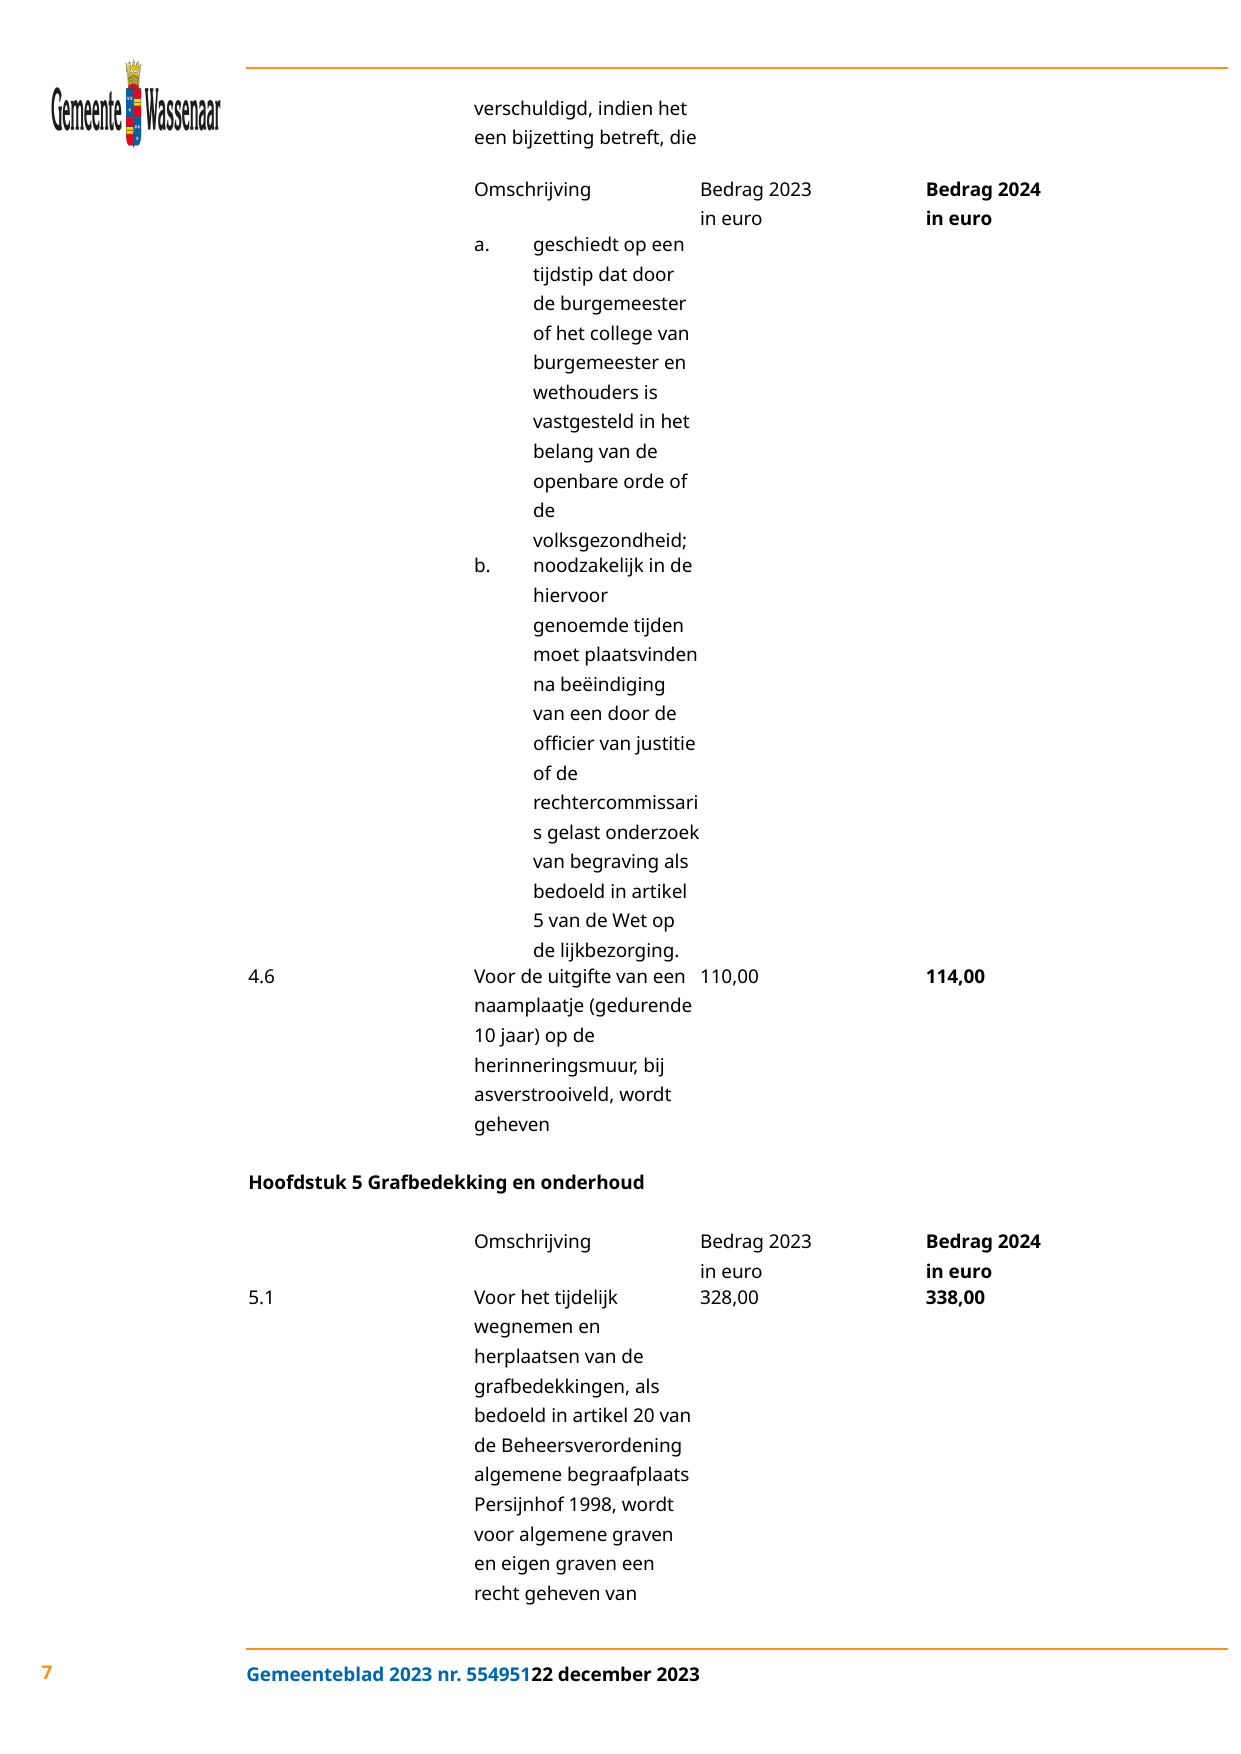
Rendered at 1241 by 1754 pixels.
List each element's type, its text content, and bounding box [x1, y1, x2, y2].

table_cell 4.6 [248, 963, 474, 1137]
table_cell [700, 150, 926, 176]
table_cell [926, 553, 1152, 963]
table_cell Voor de uitgifte van een naamplaatje (gedurende 10 jaar) op de herinneringsmuur, bij asverstrooiveld, wordt geheven [474, 963, 700, 1137]
table_header Bedrag 2024 in euro [926, 1229, 1152, 1284]
table_cell noodzakelijk in de hiervoor genoemde tijden moet plaatsvinden na beëindiging van een door de officier van justitie of de rechtercommissaris gelast onderzoek van begraving als bedoeld in artikel 5 van de Wet op de lijkbezorging. [474, 553, 700, 963]
table_cell Omschrijving [474, 176, 700, 231]
table_header [248, 1229, 474, 1284]
table_cell [248, 176, 474, 231]
table_header Omschrijving [474, 1229, 700, 1284]
picture [41, 47, 231, 172]
table_cell [474, 150, 700, 176]
table_cell [700, 553, 926, 963]
table_cell [248, 150, 474, 176]
table_cell 328,00 [700, 1284, 926, 1606]
table_cell [248, 553, 474, 963]
table_cell 114,00 [926, 963, 1152, 1137]
table_cell 110,00 [700, 963, 926, 1137]
table_cell geschiedt op een tijdstip dat door de burgemeester of het college van burgemeester en wethouders is vastgesteld in het belang van de openbare orde of de volksgezondheid; [474, 231, 700, 553]
text Hoofdstuk 5 Grafbedekking en onderhoud [248, 1169, 1152, 1195]
table_cell [248, 231, 474, 553]
table_cell [926, 95, 1152, 150]
table_cell [700, 231, 926, 553]
table_cell [926, 231, 1152, 553]
table_cell 338,00 [926, 1284, 1152, 1606]
table_cell Voor het tijdelijk wegnemen en herplaatsen van de grafbedekkingen, als bedoeld in artikel 20 van de Beheersverordening algemene begraafplaats Persijnhof 1998, wordt voor algemene graven en eigen graven een recht geheven van [474, 1284, 700, 1606]
table_cell Bedrag 2024 in euro [926, 176, 1152, 231]
table_cell verschuldigd, indien het een bijzetting betreft, die [474, 95, 700, 150]
table_cell [248, 95, 474, 150]
table_cell Bedrag 2023 in euro [700, 176, 926, 231]
table_cell [926, 150, 1152, 176]
table_cell [700, 95, 926, 150]
table_cell 5.1 [248, 1284, 474, 1606]
table_header Bedrag 2023 in euro [700, 1229, 926, 1284]
